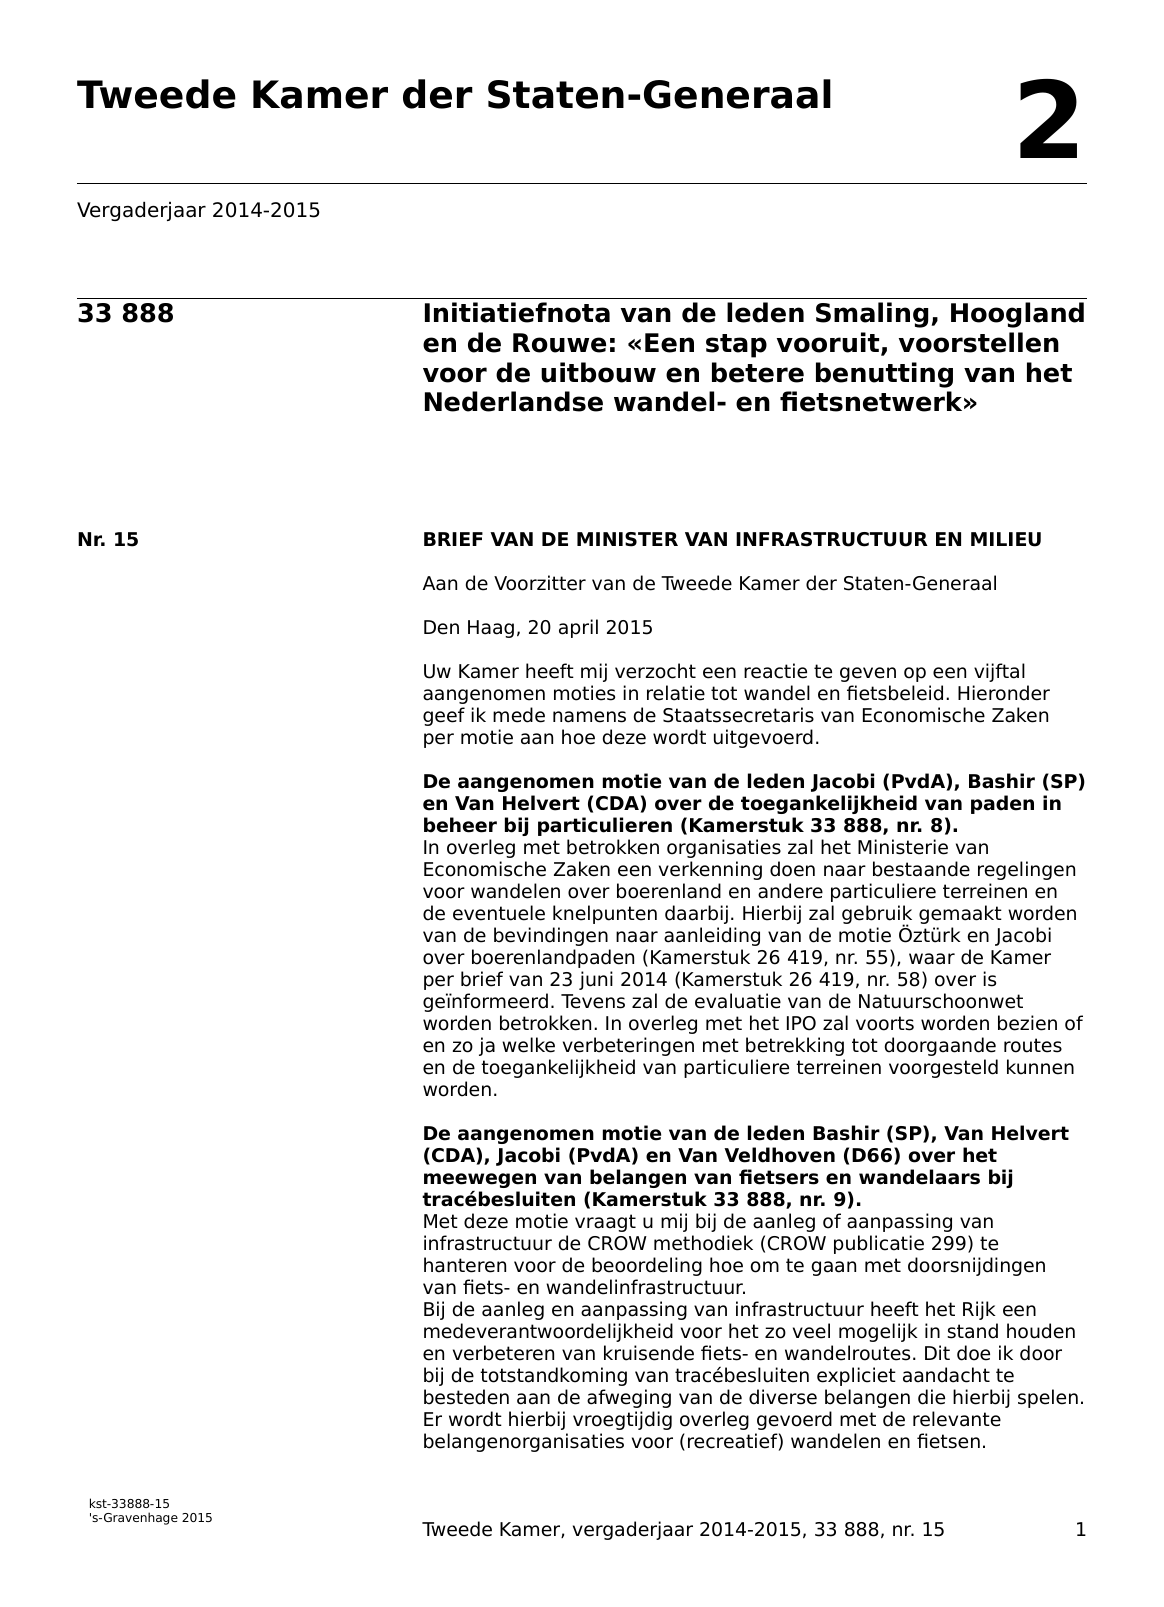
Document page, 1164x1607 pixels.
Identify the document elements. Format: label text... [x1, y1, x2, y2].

text Den Haag, 20 april 2015 [422, 617, 1087, 639]
subtitle 33 888 Initiatiefnota van de leden Smaling, Hoogland en de Rouwe: «Een stap vooruit, voorstellen voor de uitbouw en betere benutting van het Nederlandse wandel- en fietsnetwerk» [77, 299, 1087, 418]
text Aan de Voorzitter van de Tweede Kamer der Staten-Generaal [422, 573, 1087, 595]
text De aangenomen motie van de leden Bashir (SP), Van Helvert (CDA), Jacobi (PvdA) en Van Veldhoven (D66) over het meewegen van belangen van fietsers en wandelaars bij tracébesluiten (Kamerstuk 33 888, nr. 9). [422, 1123, 1087, 1211]
table_cell Vergaderjaar 2014-2015 [77, 184, 1087, 298]
text Uw Kamer heeft mij verzocht een reactie te geven op een vijftal aangenomen moties in relatie tot wandel en fietsbeleid. Hieronder geef ik mede namens de Staatssecretaris van Economische Zaken per motie aan hoe deze wordt uitgevoerd. [422, 661, 1087, 749]
text Bij de aanleg en aanpassing van infrastructuur heeft het Rijk een medeverantwoordelijkheid voor het zo veel mogelijk in stand houden en verbeteren van kruisende fiets- en wandelroutes. Dit doe ik door bij de totstandkoming van tracébesluiten expliciet aandacht te besteden aan de afweging van de diverse belangen die hierbij spelen. Er wordt hierbij vroegtijdig overleg gevoerd met de relevante belangenorganisaties voor (recreatief) wandelen en fietsen. [422, 1299, 1087, 1453]
table_header 2 [886, 59, 1087, 183]
table_header Tweede Kamer der Staten-Generaal [77, 59, 886, 183]
text 's-Gravenhage 2015 [88, 1511, 323, 1525]
text In overleg met betrokken organisaties zal het Ministerie van Economische Zaken een verkenning doen naar bestaande regelingen voor wandelen over boerenland en andere particuliere terreinen en de eventuele knelpunten daarbij. Hierbij zal gebruik gemaakt worden van de bevindingen naar aanleiding van de motie Öztürk en Jacobi over boerenlandpaden (Kamerstuk 26 419, nr. 55), waar de Kamer per brief van 23 juni 2014 (Kamerstuk 26 419, nr. 58) over is geïnformeerd. Tevens zal de evaluatie van de Natuurschoonwet worden betrokken. In overleg met het IPO zal voorts worden bezien of en zo ja welke verbeteringen met betrekking tot doorgaande routes en de toegankelijkheid van particuliere terreinen voorgesteld kunnen worden. [422, 837, 1087, 1101]
text Met deze motie vraagt u mij bij de aanleg of aanpassing van infrastructuur de CROW methodiek (CROW publicatie 299) te hanteren voor de beoordeling hoe om te gaan met doorsnijdingen van fiets- en wandelinfrastructuur. [422, 1211, 1087, 1299]
text De aangenomen motie van de leden Jacobi (PvdA), Bashir (SP) en Van Helvert (CDA) over de toegankelijkheid van paden in beheer bij particulieren (Kamerstuk 33 888, nr. 8). [422, 771, 1087, 837]
subtitle Nr. 15 BRIEF VAN DE MINISTER VAN INFRASTRUCTUUR EN MILIEU [77, 529, 1087, 551]
text kst-33888-15 [88, 1497, 323, 1511]
